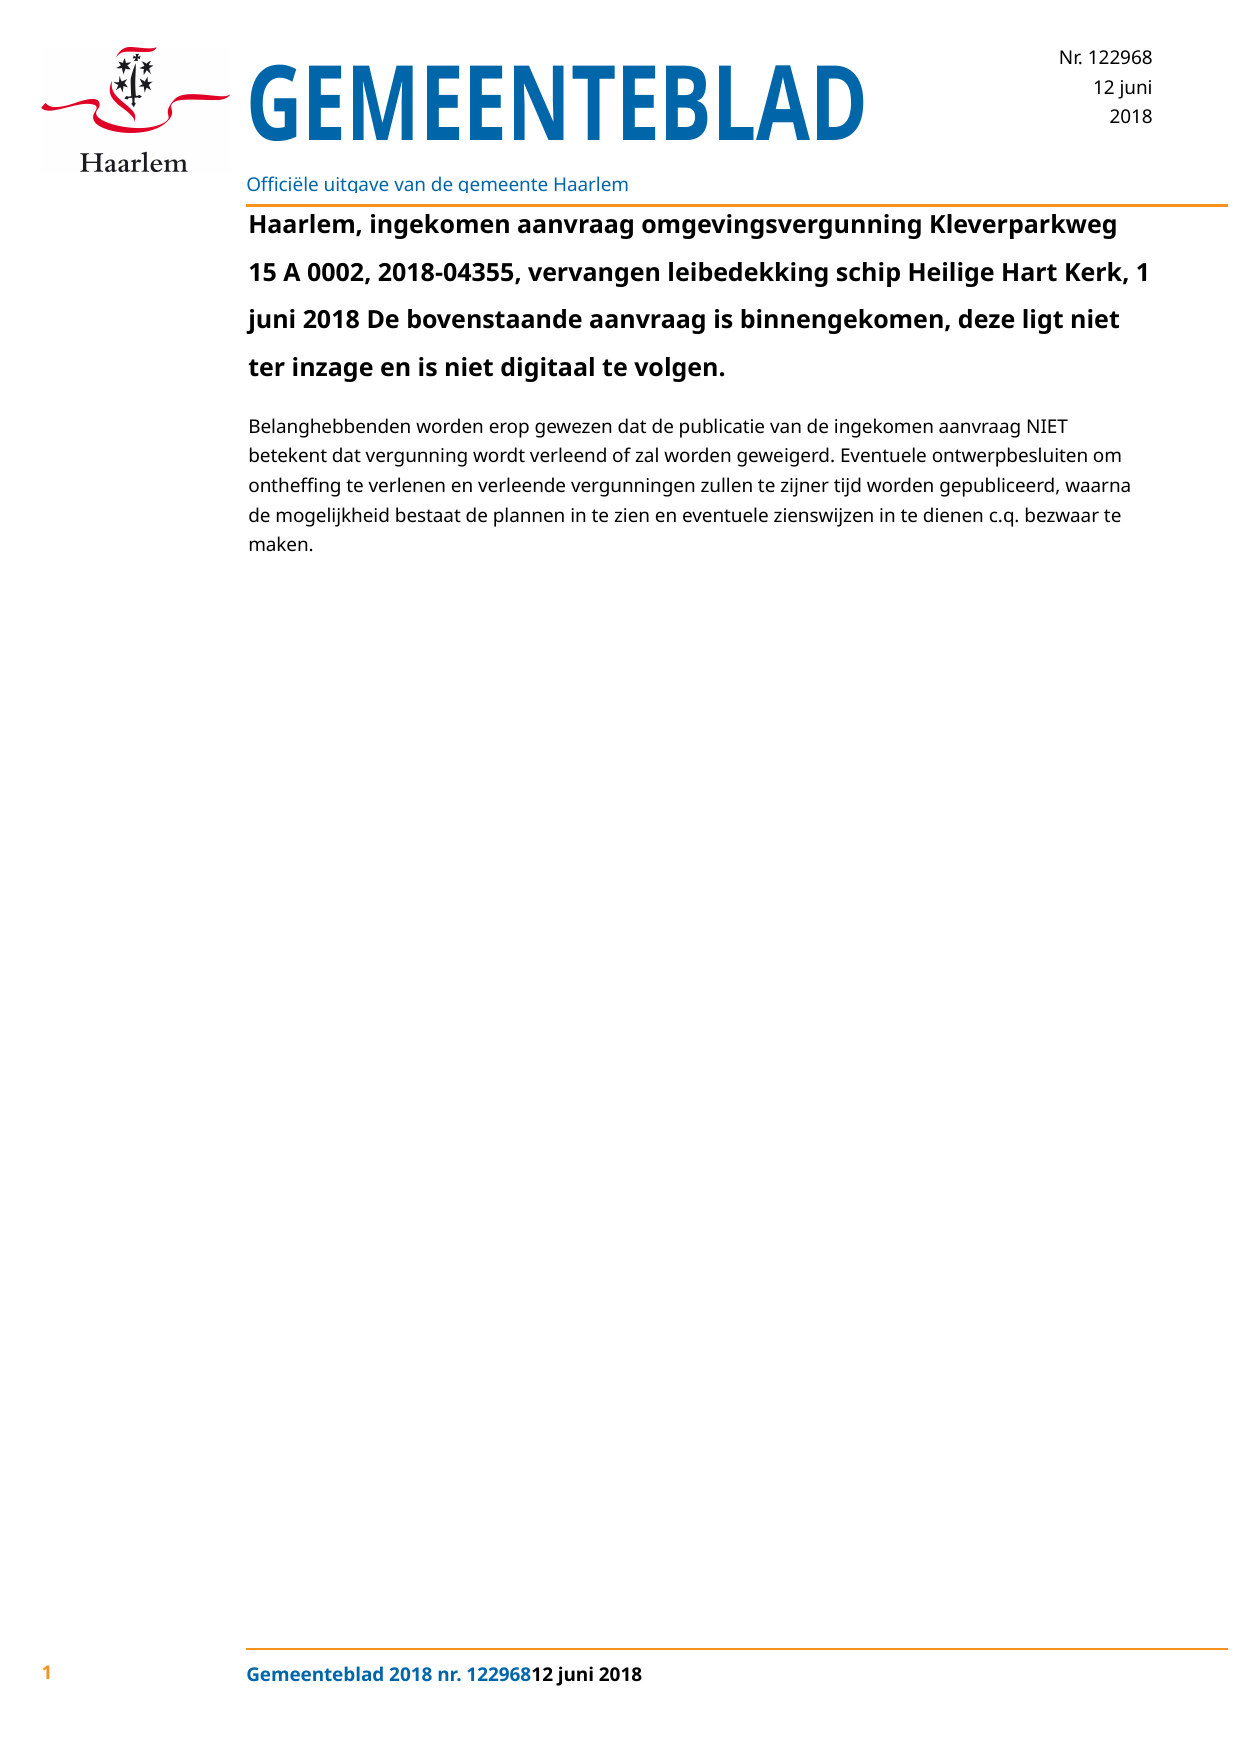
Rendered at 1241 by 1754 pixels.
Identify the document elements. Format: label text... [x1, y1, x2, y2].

text Belanghebbenden worden erop gewezen dat de publicatie van de ingekomen aanvraag NIET betekent dat vergunning wordt verleend of zal worden geweigerd. Eventuele ontwerpbesluiten om ontheffing te verlenen en verleende vergunningen zullen te zijner tijd worden gepubliceerd, waarna de mogelijkheid bestaat de plannen in te zien en eventuele zienswijzen in te dienen c.q. bezwaar te maken. [248, 413, 1152, 557]
picture [41, 47, 231, 172]
text Haarlem, ingekomen aanvraag omgevingsvergunning Kleverparkweg 15 A 0002, 2018-04355, vervangen leibedekking schip Heilige Hart Kerk, 1 juni 2018 De bovenstaande aanvraag is binnengekomen, deze ligt niet ter inzage en is niet digitaal te volgen. [248, 207, 1152, 384]
